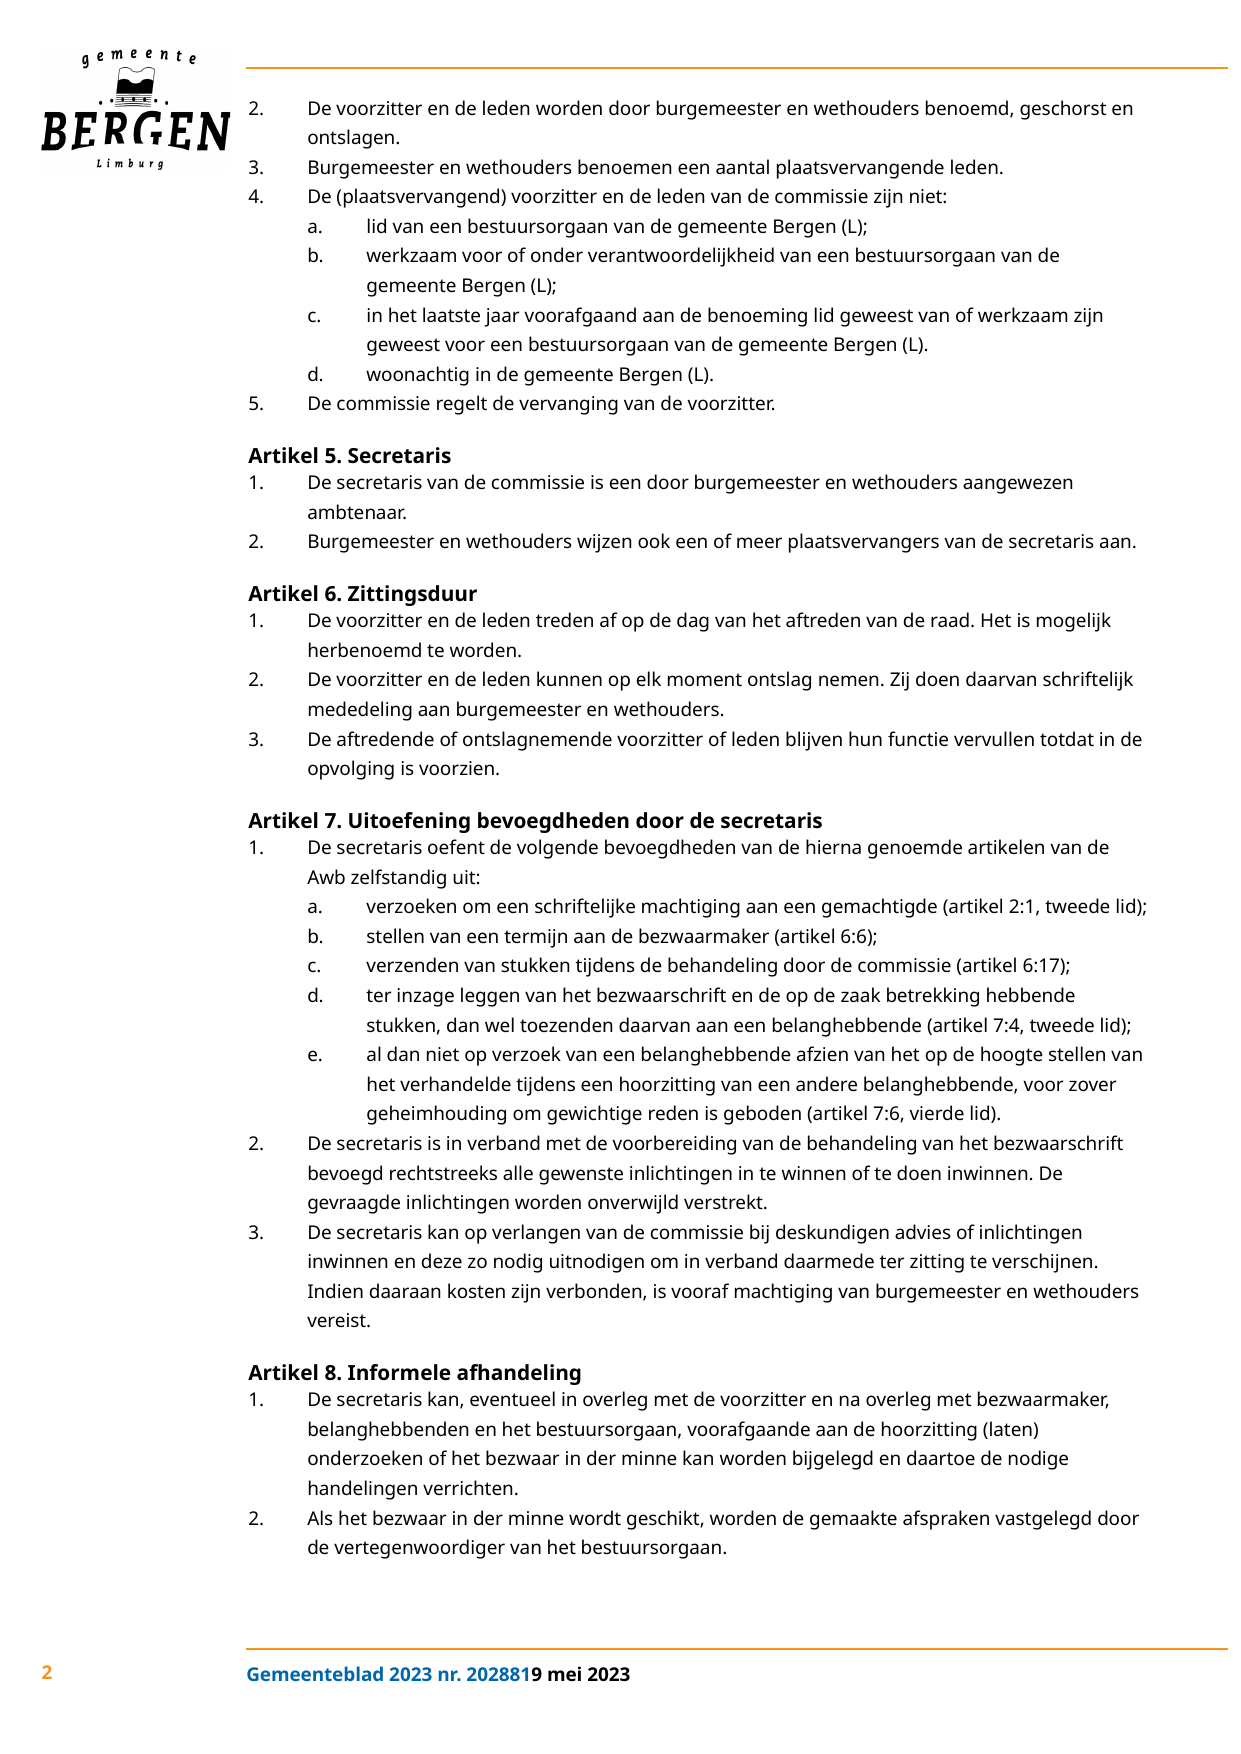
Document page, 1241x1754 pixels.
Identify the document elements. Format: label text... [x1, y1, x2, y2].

list De voorzitter en de leden treden af op de dag van het aftreden van de raad. Het is mogelijk herbenoemd te worden. [248, 607, 1152, 663]
list De (plaatsvervangend) voorzitter en de leden van de commissie zijn niet: [248, 183, 1152, 209]
text Artikel 7. Uitoefening bevoegdheden door de secretaris [248, 806, 1152, 834]
list De secretaris is in verband met de voorbereiding van de behandeling van het bezwaarschrift bevoegd rechtstreeks alle gewenste inlichtingen in te winnen of te doen inwinnen. De gevraagde inlichtingen worden onverwijld verstrekt. [248, 1130, 1152, 1215]
text Artikel 8. Informele afhandeling [248, 1358, 1152, 1386]
picture [41, 47, 231, 172]
list De secretaris van de commissie is een door burgemeester en wethouders aangewezen ambtenaar. [248, 469, 1152, 525]
list De voorzitter en de leden kunnen op elk moment ontslag nemen. Zij doen daarvan schriftelijk mededeling aan burgemeester en wethouders. [248, 667, 1152, 722]
list De aftredende of ontslagnemende voorzitter of leden blijven hun functie vervullen totdat in de opvolging is voorzien. [248, 726, 1152, 781]
list in het laatste jaar voorafgaand aan de benoeming lid geweest van of werkzaam zijn geweest voor een bestuursorgaan van de gemeente Bergen (L). [307, 302, 1152, 357]
list stellen van een termijn aan de bezwaarmaker (artikel 6:6); [307, 923, 1152, 949]
list al dan niet op verzoek van een belanghebbende afzien van het op de hoogte stellen van het verhandelde tijdens een hoorzitting van een andere belanghebbende, voor zover geheimhouding om gewichtige reden is geboden (artikel 7:6, vierde lid). [307, 1041, 1152, 1126]
list Burgemeester en wethouders wijzen ook een of meer plaatsvervangers van de secretaris aan. [248, 529, 1152, 554]
list werkzaam voor of onder verantwoordelijkheid van een bestuursorgaan van de gemeente Bergen (L); [307, 243, 1152, 298]
list De commissie regelt de vervanging van de voorzitter. [248, 391, 1152, 416]
list ter inzage leggen van het bezwaarschrift en de op de zaak betrekking hebbende stukken, dan wel toezenden daarvan aan een belanghebbende (artikel 7:4, tweede lid); [307, 982, 1152, 1037]
list verzoeken om een schriftelijke machtiging aan een gemachtigde (artikel 2:1, tweede lid); [307, 893, 1152, 919]
list De voorzitter en de leden worden door burgemeester en wethouders benoemd, geschorst en ontslagen. [248, 95, 1152, 150]
list verzenden van stukken tijdens de behandeling door de commissie (artikel 6:17); [307, 953, 1152, 978]
text Artikel 6. Zittingsduur [248, 579, 1152, 607]
list De secretaris kan, eventueel in overleg met de voorzitter en na overleg met bezwaarmaker, belanghebbenden en het bestuursorgaan, voorafgaande aan de hoorzitting (laten) onderzoeken of het bezwaar in der minne kan worden bijgelegd en daartoe de nodige handelingen verrichten. [248, 1386, 1152, 1501]
list lid van een bestuursorgaan van de gemeente Bergen (L); [307, 213, 1152, 239]
list woonachtig in de gemeente Bergen (L). [307, 361, 1152, 387]
list De secretaris kan op verlangen van de commissie bij deskundigen advies of inlichtingen inwinnen en deze zo nodig uitnodigen om in verband daarmede ter zitting te verschijnen. Indien daaraan kosten zijn verbonden, is vooraf machtiging van burgemeester en wethouders vereist. [248, 1219, 1152, 1333]
list Als het bezwaar in der minne wordt geschikt, worden de gemaakte afspraken vastgelegd door de vertegenwoordiger van het bestuursorgaan. [248, 1505, 1152, 1560]
list De secretaris oefent de volgende bevoegdheden van de hierna genoemde artikelen van de Awb zelfstandig uit: [248, 834, 1152, 889]
list Burgemeester en wethouders benoemen een aantal plaatsvervangende leden. [248, 154, 1152, 180]
text Artikel 5. Secretaris [248, 441, 1152, 469]
